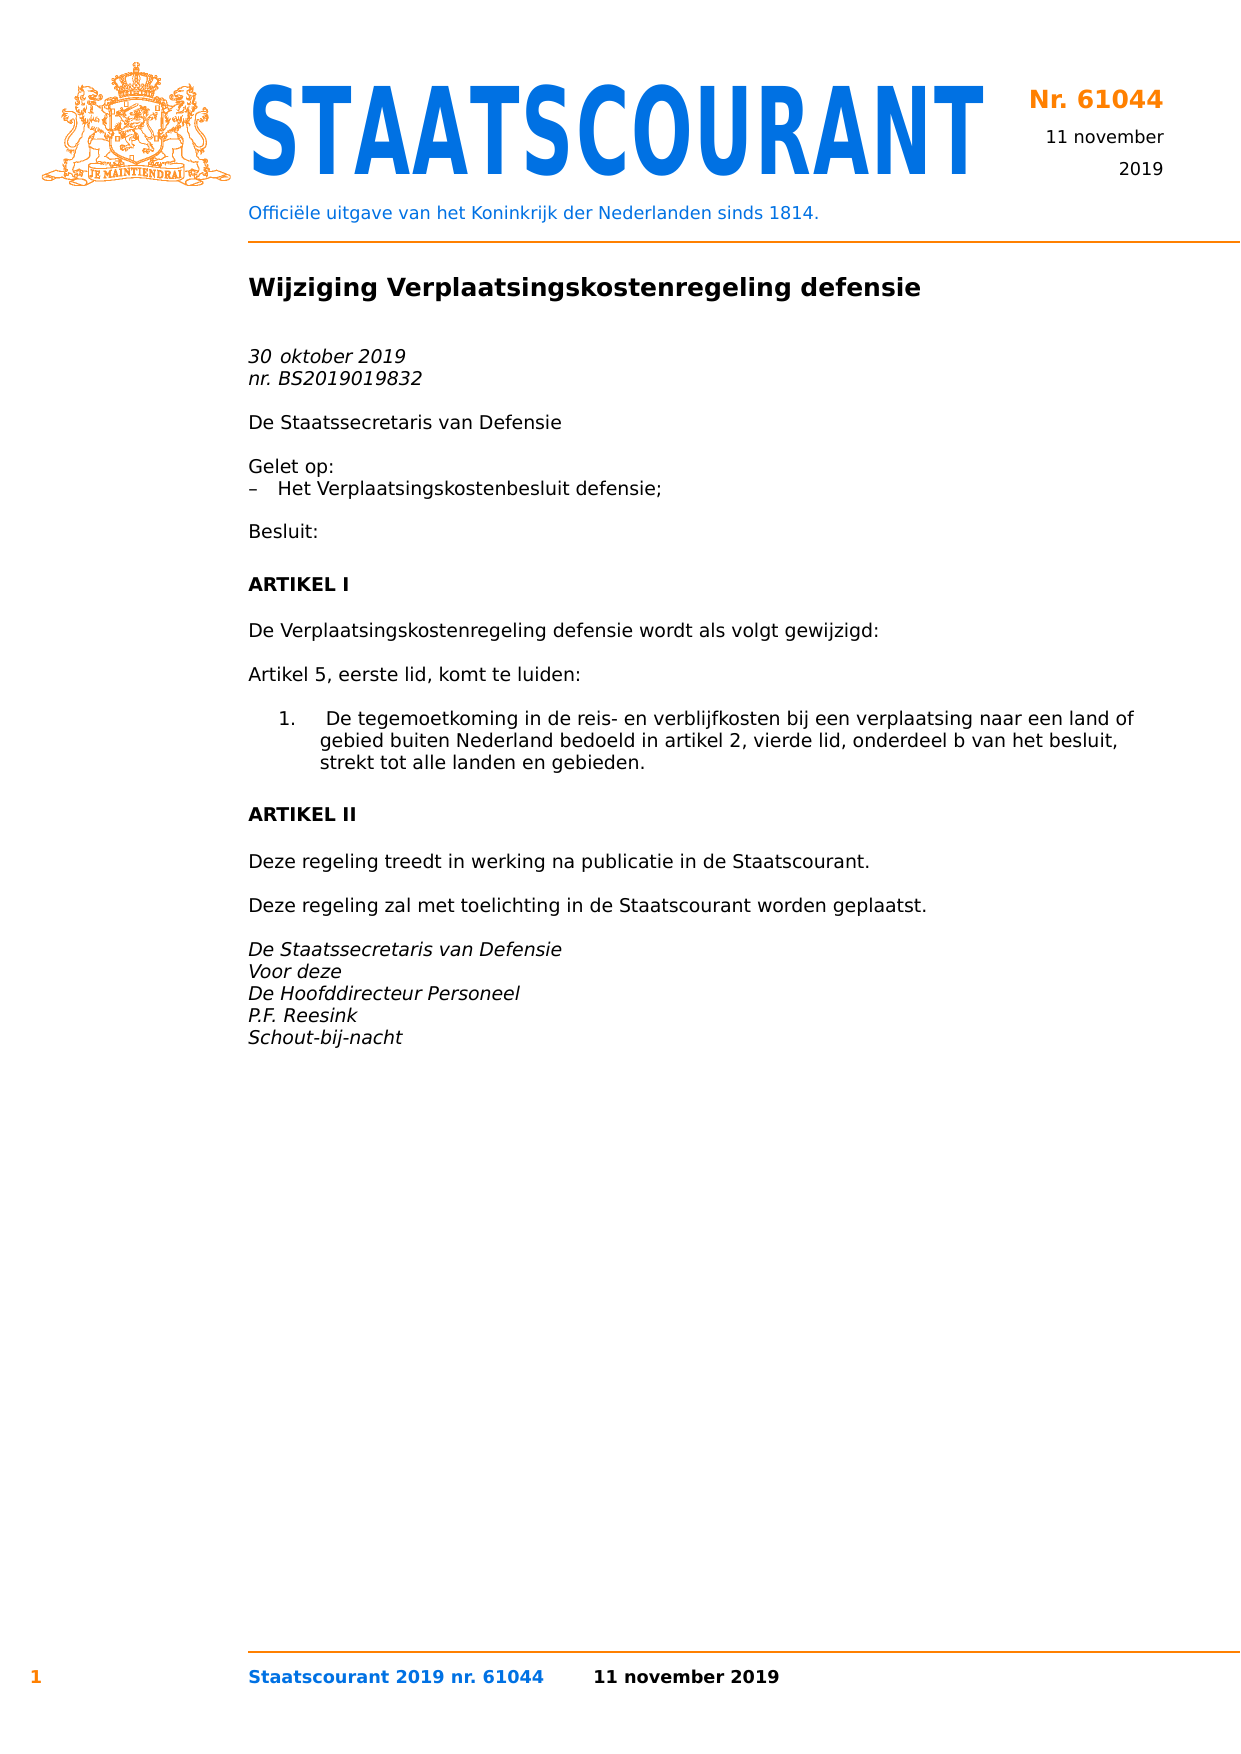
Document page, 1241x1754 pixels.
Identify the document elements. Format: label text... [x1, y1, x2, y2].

table_cell 11 november [998, 121, 1240, 153]
text De Verplaatsingskostenregeling defensie wordt als volgt gewijzigd: [248, 620, 1163, 642]
text Deze regeling zal met toelichting in de Staatscourant worden geplaatst. [248, 895, 1163, 917]
text De Staatssecretaris van Defensie Voor deze De Hoofddirecteur Personeel P.F. Reesink Schout-bij-nacht [248, 939, 1163, 1049]
text Gelet op: [248, 456, 1163, 478]
text Besluit: [248, 521, 1163, 543]
text 1. De tegemoetkoming in de reis- en verblijfkosten bij een verplaatsing naar een land of gebied buiten Nederland bedoeld in artikel 2, vierde lid, onderdeel b van het besluit, strekt tot alle landen en gebieden. [278, 708, 1163, 774]
table_cell 2019 [998, 153, 1240, 203]
table_header STAATSCOURANT [248, 62, 998, 203]
text De Staatssecretaris van Defensie [248, 412, 1163, 434]
text 30 oktober 2019 [248, 346, 1163, 368]
text Deze regeling treedt in werking na publicatie in de Staatscourant. [248, 851, 1163, 873]
text Artikel 5, eerste lid, komt te luiden: [248, 664, 1163, 686]
text – Het Verplaatsingskostenbesluit defensie; [248, 478, 1163, 499]
table_header Nr. 61044 [998, 62, 1240, 121]
table_header [25, 62, 248, 241]
subtitle ARTIKEL II [248, 804, 1163, 826]
subtitle Wijziging Verplaatsingskostenregeling defensie [248, 273, 1163, 302]
text nr. BS2019019832 [248, 368, 1163, 390]
table_cell Officiële uitgave van het Koninkrijk der Nederlanden sinds 1814. [248, 203, 1240, 241]
subtitle ARTIKEL I [248, 573, 1163, 595]
picture [41, 62, 231, 186]
